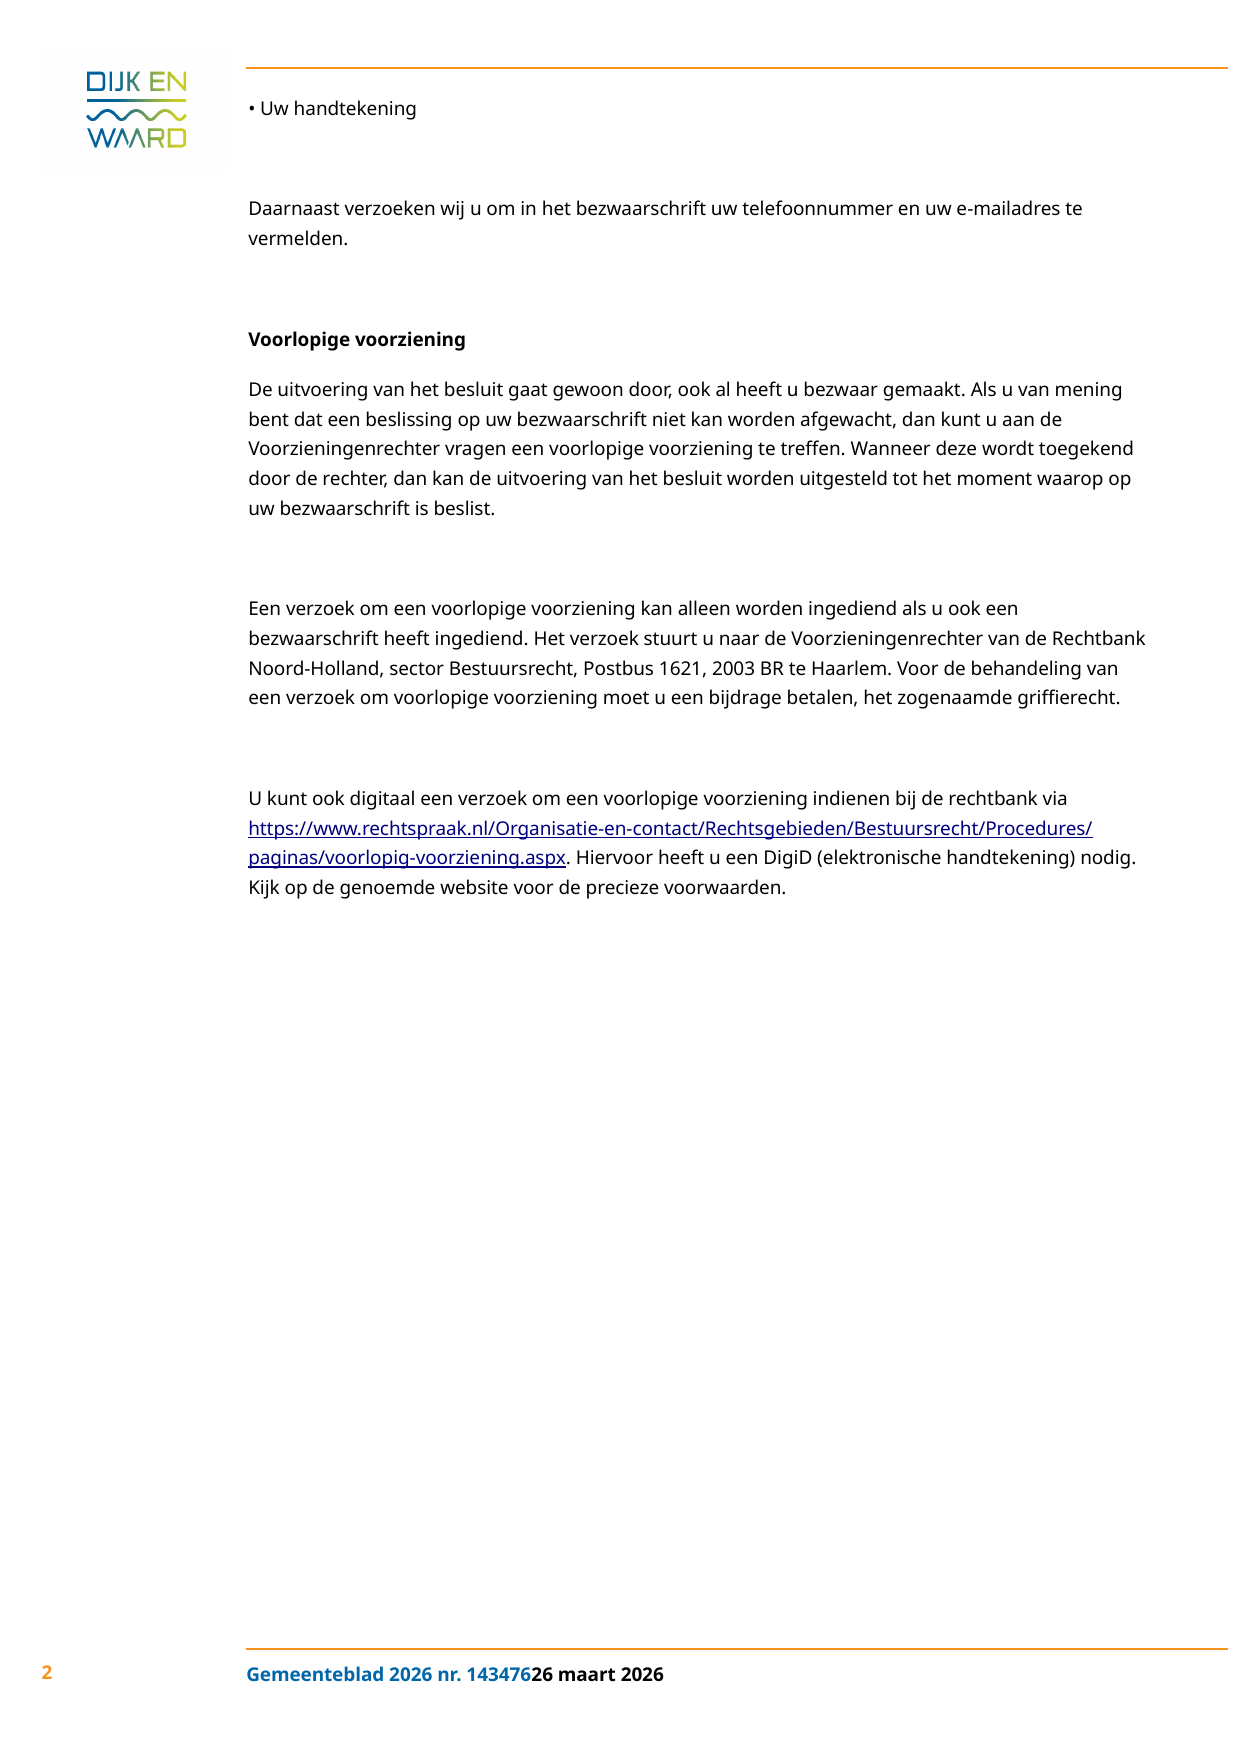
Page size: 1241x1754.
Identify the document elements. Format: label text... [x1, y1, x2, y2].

text Voorlopige voorziening [248, 326, 1152, 352]
text Daarnaast verzoeken wij u om in het bezwaarschrift uw telefoonnummer en uw e-mailadres te vermelden. [248, 196, 1152, 251]
picture [41, 47, 231, 172]
text Een verzoek om een voorlopige voorziening kan alleen worden ingediend als u ook een bezwaarschrift heeft ingediend. Het verzoek stuurt u naar de Voorzieningenrechter van de Rechtbank Noord-Holland, sector Bestuursrecht, Postbus 1621, 2003 BR te Haarlem. Voor de behandeling van een verzoek om voorlopige voorziening moet u een bijdrage betalen, het zogenaamde griffierecht. [248, 596, 1152, 710]
text U kunt ook digitaal een verzoek om een voorlopige voorziening indienen bij de rechtbank via https://www.rechtspraak.nl/Organisatie-en-contact/Rechtsgebieden/Bestuursrecht/Procedures/paginas/voorlopig-voorziening.aspx. Hiervoor heeft u een DigiD (elektronische handtekening) nodig. Kijk op de genoemde website voor de precieze voorwaarden. [248, 785, 1152, 900]
text De uitvoering van het besluit gaat gewoon door, ook al heeft u bezwaar gemaakt. Als u van mening bent dat een beslissing op uw bezwaarschrift niet kan worden afgewacht, dan kunt u aan de Voorzieningenrechter vragen een voorlopige voorziening te treffen. Wanneer deze wordt toegekend door de rechter, dan kan de uitvoering van het besluit worden uitgesteld tot het moment waarop op uw bezwaarschrift is beslist. [248, 376, 1152, 521]
text • Uw handtekening [248, 95, 1152, 121]
